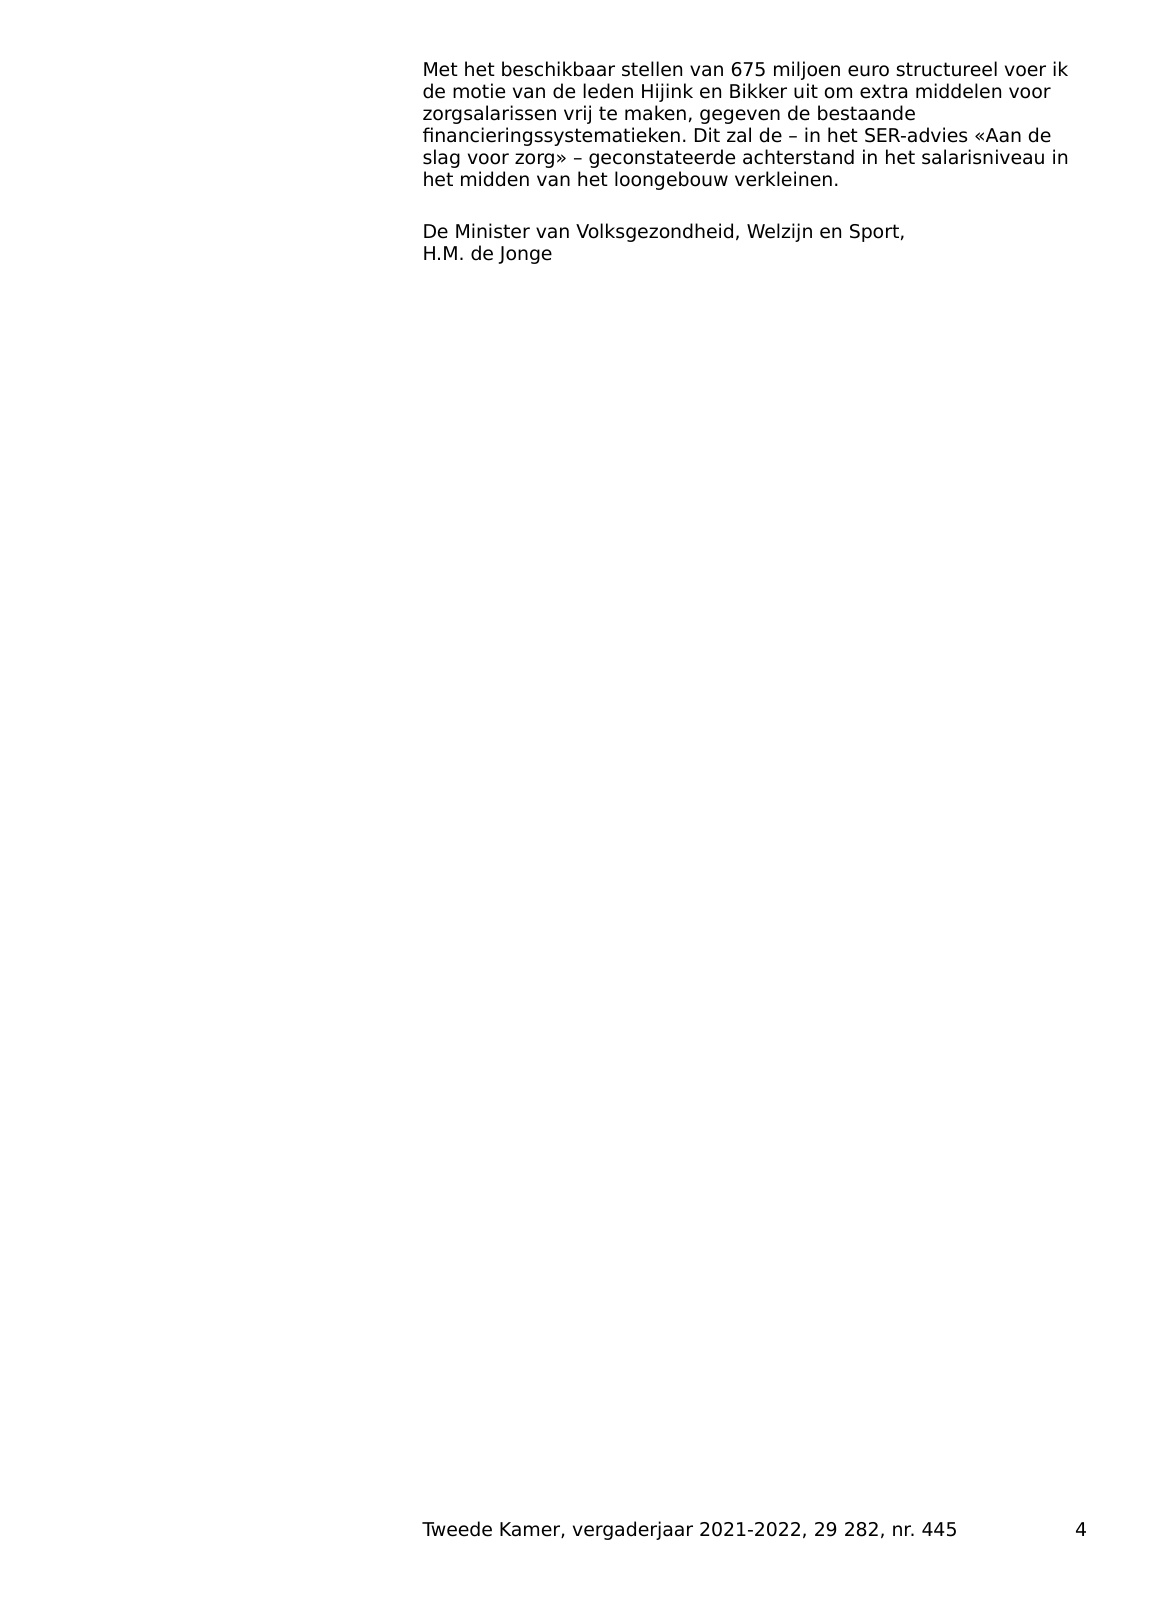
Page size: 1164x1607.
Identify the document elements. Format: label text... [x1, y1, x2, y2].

text Met het beschikbaar stellen van 675 miljoen euro structureel voer ik de motie van de leden Hijink en Bikker uit om extra middelen voor zorgsalarissen vrij te maken, gegeven de bestaande financieringssystematieken. Dit zal de – in het SER-advies «Aan de slag voor zorg» – geconstateerde achterstand in het salarisniveau in het midden van het loongebouw verkleinen. [422, 59, 1087, 191]
text De Minister van Volksgezondheid, Welzijn en Sport, H.M. de Jonge [422, 221, 1087, 265]
